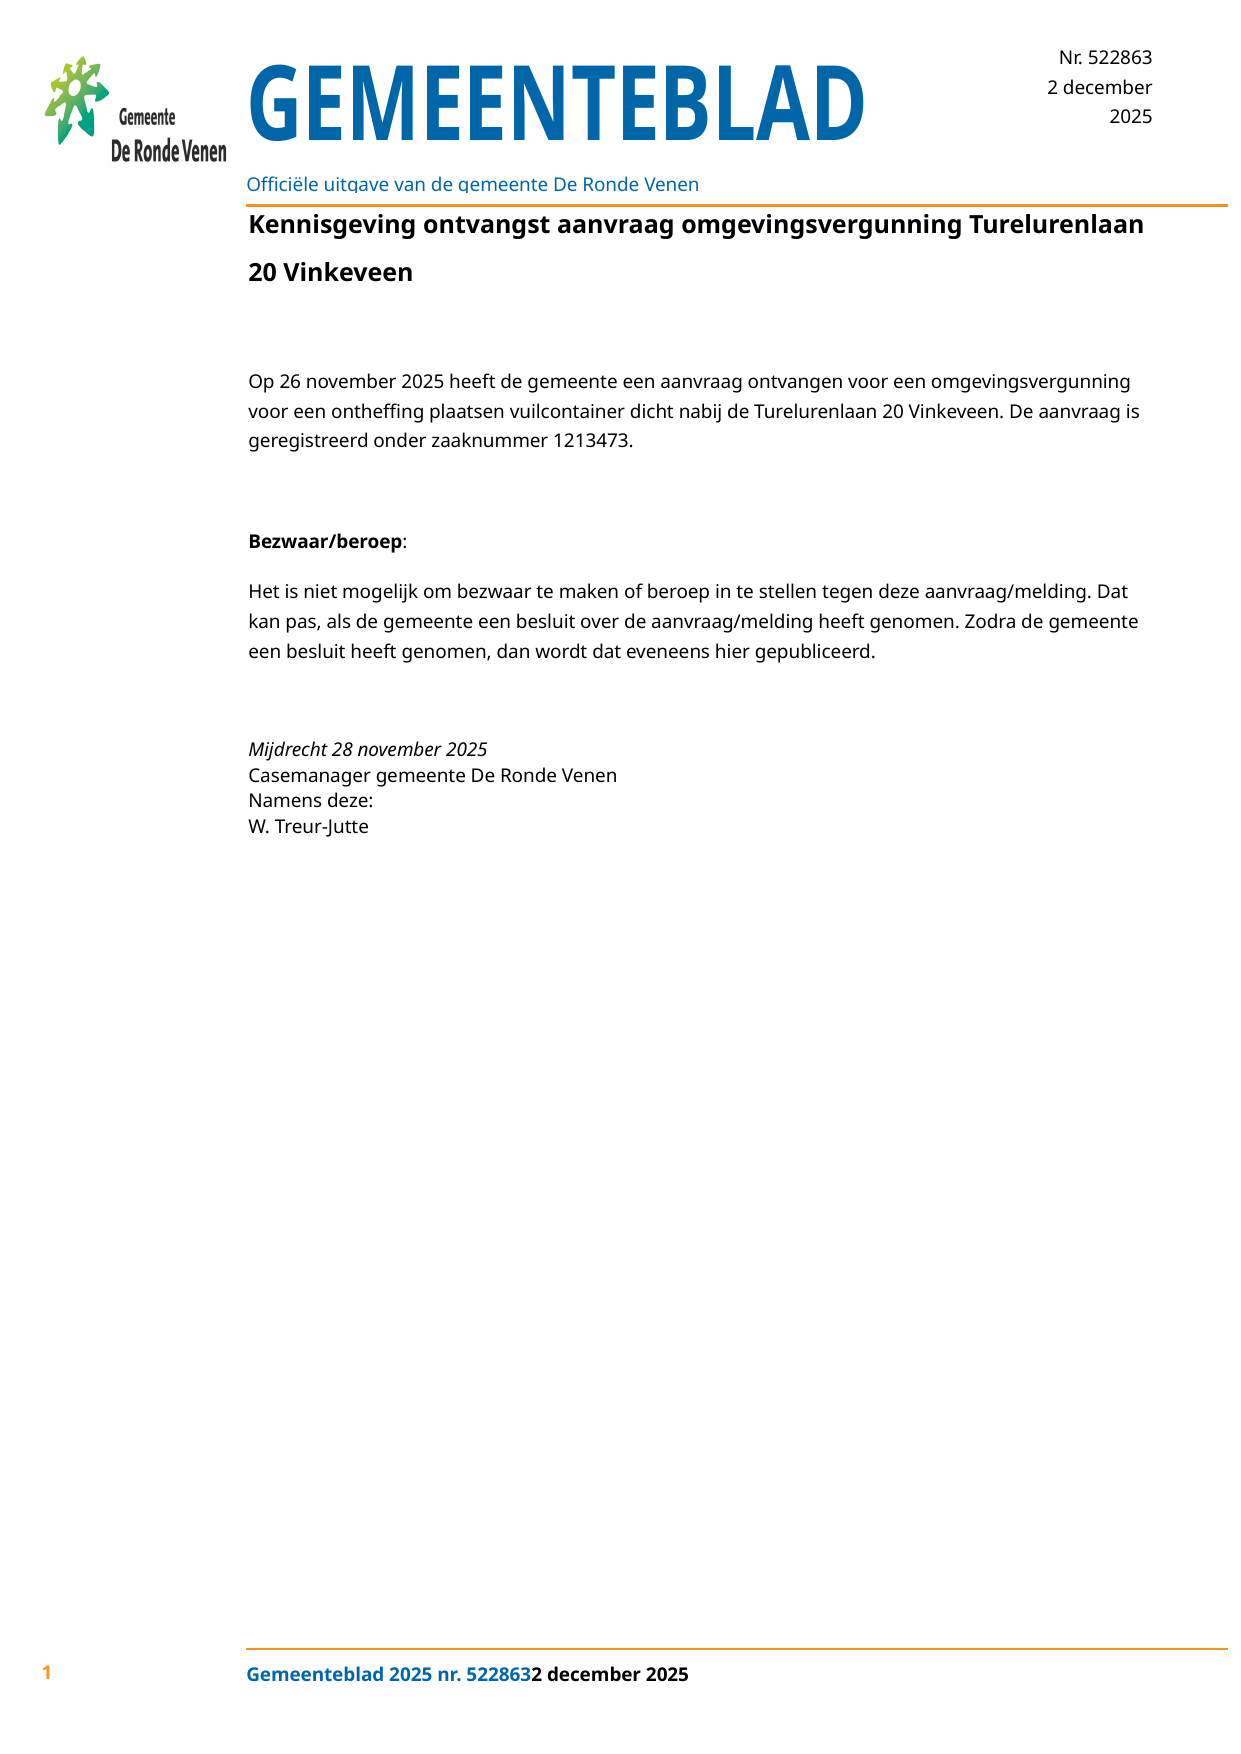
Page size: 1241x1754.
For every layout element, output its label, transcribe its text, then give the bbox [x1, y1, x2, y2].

text Kennisgeving ontvangst aanvraag omgevingsvergunning Turelurenlaan 20 Vinkeveen [248, 207, 1152, 288]
text Namens deze: [248, 788, 1152, 813]
text Bezwaar/beroep: [248, 528, 1152, 554]
text W. Treur-Jutte [248, 813, 1152, 839]
text Op 26 november 2025 heeft de gemeente een aanvraag ontvangen voor een omgevingsvergunning voor een ontheffing plaatsen vuilcontainer dicht nabij de Turelurenlaan 20 Vinkeveen. De aanvraag is geregistreerd onder zaaknummer 1213473. [248, 368, 1152, 453]
picture [41, 47, 231, 172]
text Casemanager gemeente De Ronde Venen [248, 762, 1152, 788]
text Mijdrecht 28 november 2025 [248, 736, 1152, 762]
text Het is niet mogelijk om bezwaar te maken of beroep in te stellen tegen deze aanvraag/melding. Dat kan pas, als de gemeente een besluit over de aanvraag/melding heeft genomen. Zodra de gemeente een besluit heeft genomen, dan wordt dat eveneens hier gepubliceerd. [248, 579, 1152, 664]
